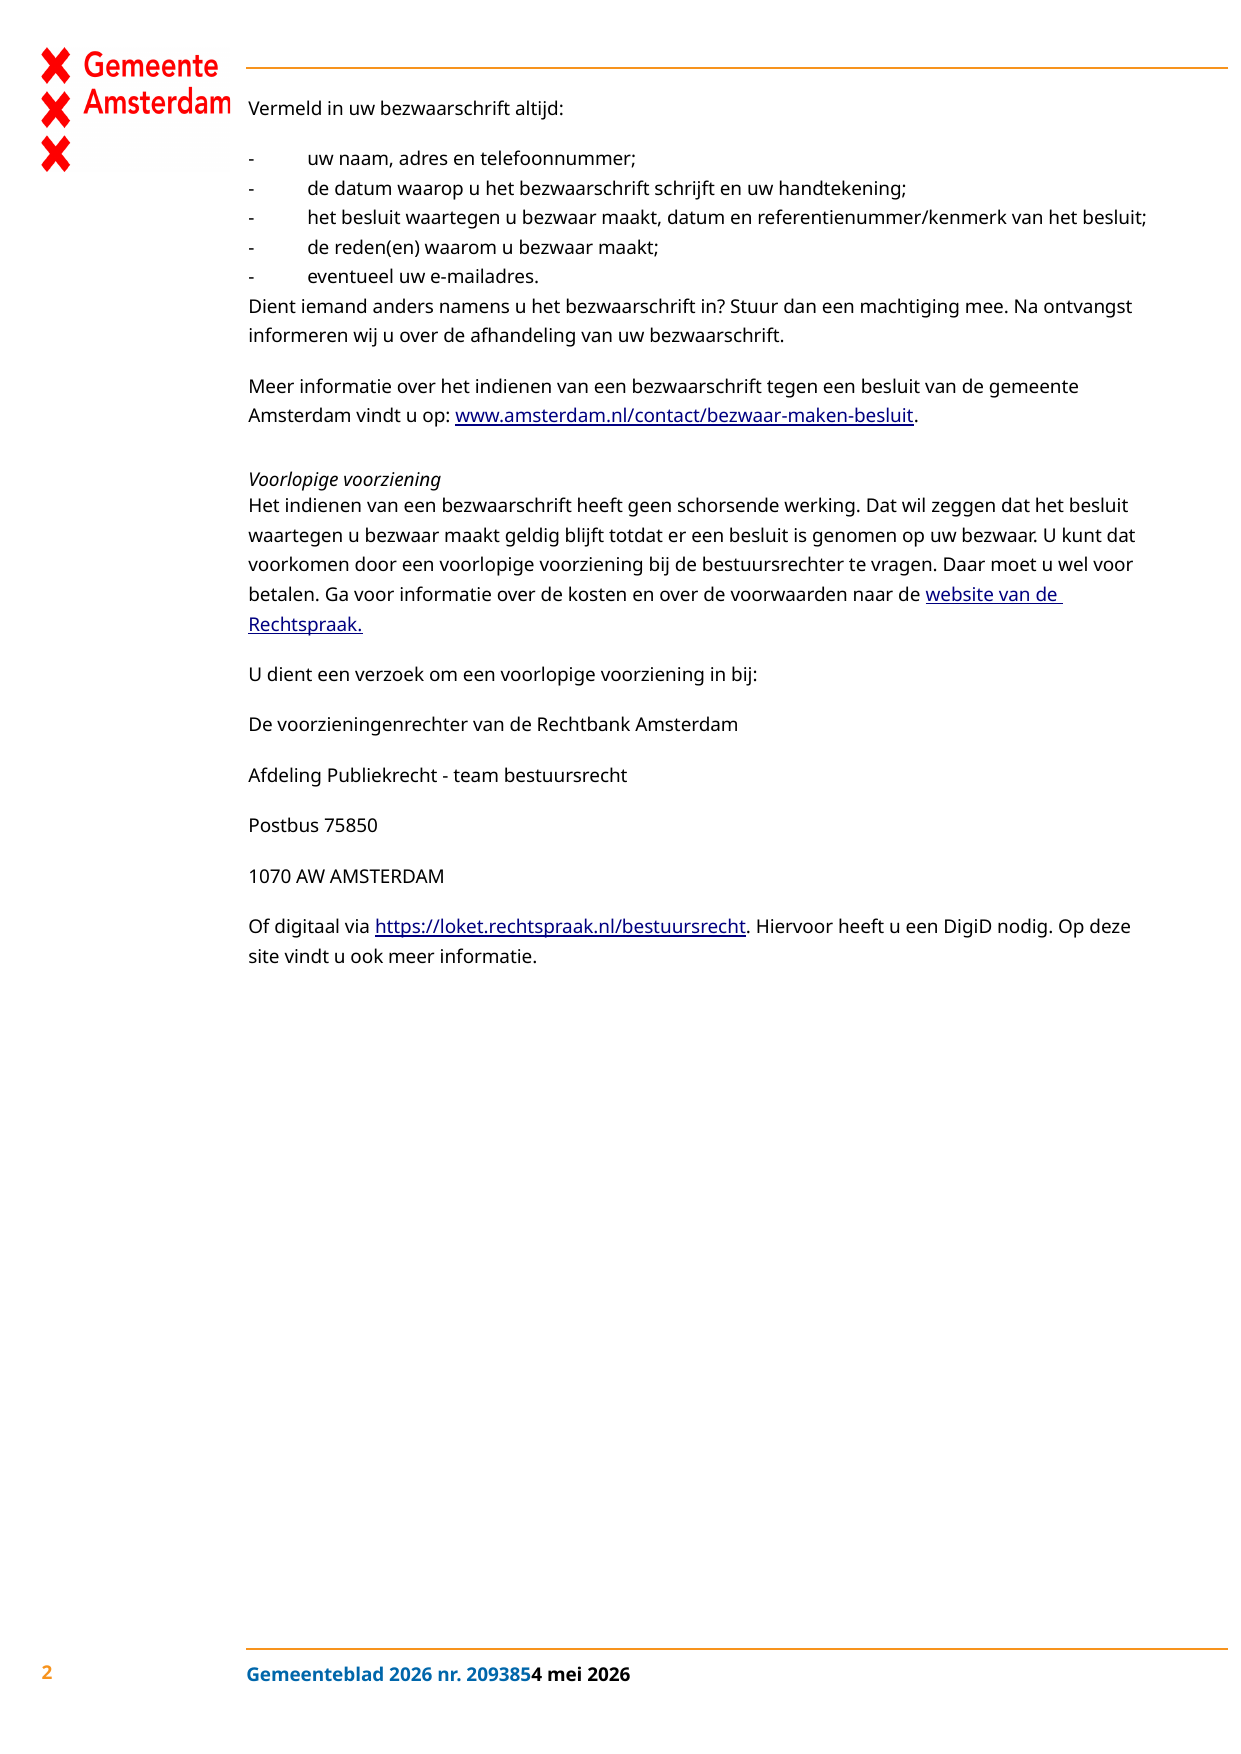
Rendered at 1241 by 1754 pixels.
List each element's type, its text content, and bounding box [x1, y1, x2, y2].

picture [41, 47, 231, 172]
text Voorlopige voorziening [248, 467, 1152, 492]
text U dient een verzoek om een voorlopige voorziening in bij: [248, 661, 1152, 687]
list de datum waarop u het bezwaarschrift schrijft en uw handtekening; [248, 175, 1152, 201]
list het besluit waartegen u bezwaar maakt, datum en referentienummer/kenmerk van het besluit; [248, 204, 1152, 230]
list uw naam, adres en telefoonnummer; [248, 145, 1152, 171]
list eventueel uw e-mailadres. [248, 263, 1152, 289]
text Dient iemand anders namens u het bezwaarschrift in? Stuur dan een machtiging mee. Na ontvangst informeren wij u over de afhandeling van uw bezwaarschrift. [248, 293, 1152, 348]
list de reden(en) waarom u bezwaar maakt; [248, 234, 1152, 260]
text 1070 AW AMSTERDAM [248, 863, 1152, 888]
text Postbus 75850 [248, 812, 1152, 838]
text De voorzieningenrechter van de Rechtbank Amsterdam [248, 712, 1152, 737]
text Vermeld in uw bezwaarschrift altijd: [248, 95, 1152, 121]
text Het indienen van een bezwaarschrift heeft geen schorsende werking. Dat wil zeggen dat het besluit waartegen u bezwaar maakt geldig blijft totdat er een besluit is genomen op uw bezwaar. U kunt dat voorkomen door een voorlopige voorziening bij de bestuursrechter te vragen. Daar moet u wel voor betalen. Ga voor informatie over de kosten en over de voorwaarden naar de website van de Rechtspraak. [248, 492, 1152, 636]
text Meer informatie over het indienen van een bezwaarschrift tegen een besluit van de gemeente Amsterdam vindt u op: www.amsterdam.nl/contact/bezwaar-maken-besluit. [248, 373, 1152, 428]
text Of digitaal via https://loket.rechtspraak.nl/bestuursrecht. Hiervoor heeft u een DigiD nodig. Op deze site vindt u ook meer informatie. [248, 913, 1152, 968]
text Afdeling Publiekrecht - team bestuursrecht [248, 762, 1152, 788]
